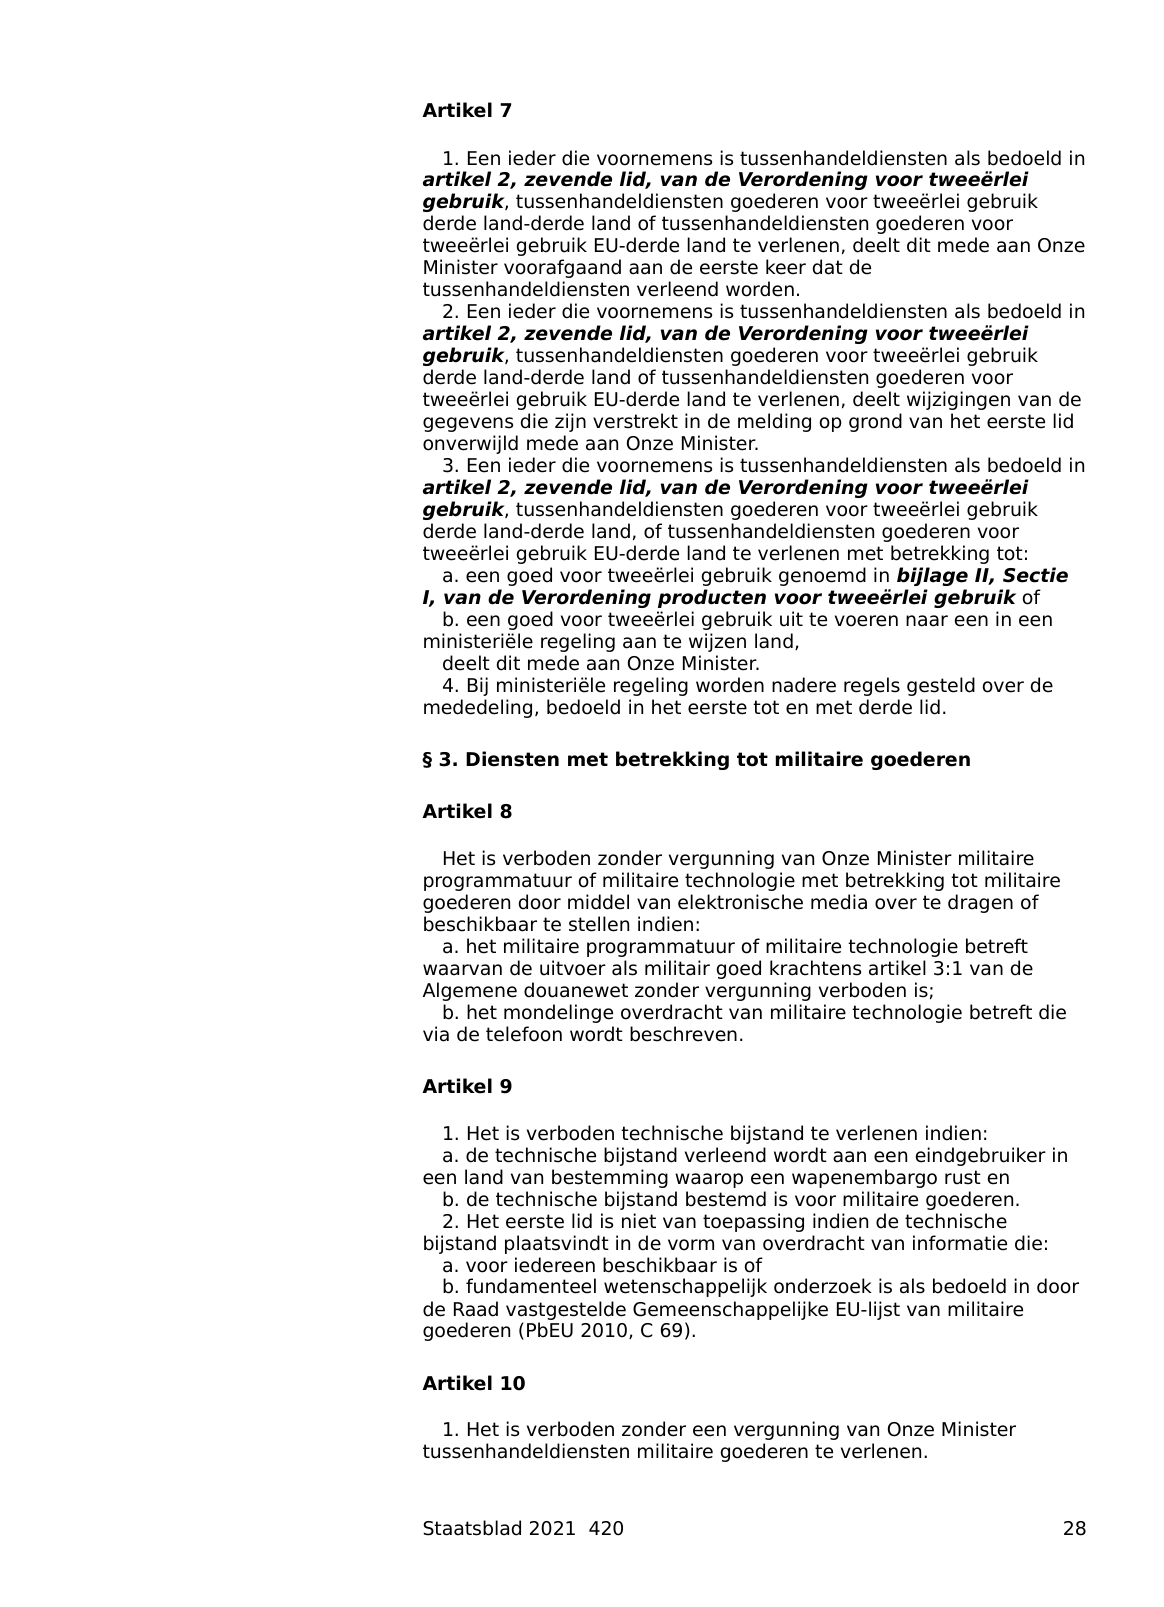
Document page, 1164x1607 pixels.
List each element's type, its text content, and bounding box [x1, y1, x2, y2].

subtitle Artikel 7 [422, 100, 1087, 122]
text b. fundamenteel wetenschappelijk onderzoek is als bedoeld in door de Raad vastgestelde Gemeenschappelijke EU-lijst van militaire goederen (PbEU 2010, C 69). [422, 1276, 1087, 1342]
subtitle Artikel 10 [422, 1372, 1087, 1394]
text 4. Bij ministeriële regeling worden nadere regels gesteld over de mededeling, bedoeld in het eerste tot en met derde lid. [422, 675, 1087, 719]
text a. voor iedereen beschikbaar is of [422, 1254, 1087, 1276]
text 1. Het is verboden technische bijstand te verlenen indien: [422, 1123, 1087, 1144]
subtitle § 3. Diensten met betrekking tot militaire goederen [422, 749, 1087, 771]
text deelt dit mede aan Onze Minister. [422, 653, 1087, 675]
text 1. Een ieder die voornemens is tussenhandeldiensten als bedoeld in artikel 2, zevende lid, van de Verordening voor tweeërlei gebruik, tussenhandeldiensten goederen voor tweeërlei gebruik derde land-derde land of tussenhandeldiensten goederen voor tweeërlei gebruik EU-derde land te verlenen, deelt dit mede aan Onze Minister voorafgaand aan de eerste keer dat de tussenhandeldiensten verleend worden. [422, 147, 1087, 301]
text a. het militaire programmatuur of militaire technologie betreft waarvan de uitvoer als militair goed krachtens artikel 3:1 van de Algemene douanewet zonder vergunning verboden is; [422, 936, 1087, 1002]
text Het is verboden zonder vergunning van Onze Minister militaire programmatuur of militaire technologie met betrekking tot militaire goederen door middel van elektronische media over te dragen of beschikbaar te stellen indien: [422, 848, 1087, 936]
subtitle Artikel 8 [422, 801, 1087, 823]
text b. het mondelinge overdracht van militaire technologie betreft die via de telefoon wordt beschreven. [422, 1002, 1087, 1046]
text 2. Het eerste lid is niet van toepassing indien de technische bijstand plaatsvindt in de vorm van overdracht van informatie die: [422, 1211, 1087, 1254]
text a. een goed voor tweeërlei gebruik genoemd in bijlage II, Sectie I, van de Verordening producten voor tweeërlei gebruik of [422, 565, 1087, 609]
subtitle Artikel 9 [422, 1076, 1087, 1098]
text b. de technische bijstand bestemd is voor militaire goederen. [422, 1188, 1087, 1211]
text 1. Het is verboden zonder een vergunning van Onze Minister tussenhandeldiensten militaire goederen te verlenen. [422, 1419, 1087, 1463]
text b. een goed voor tweeërlei gebruik uit te voeren naar een in een ministeriële regeling aan te wijzen land, [422, 609, 1087, 653]
text 3. Een ieder die voornemens is tussenhandeldiensten als bedoeld in artikel 2, zevende lid, van de Verordening voor tweeërlei gebruik, tussenhandeldiensten goederen voor tweeërlei gebruik derde land-derde land, of tussenhandeldiensten goederen voor tweeërlei gebruik EU-derde land te verlenen met betrekking tot: [422, 455, 1087, 565]
text a. de technische bijstand verleend wordt aan een eindgebruiker in een land van bestemming waarop een wapenembargo rust en [422, 1144, 1087, 1188]
text 2. Een ieder die voornemens is tussenhandeldiensten als bedoeld in artikel 2, zevende lid, van de Verordening voor tweeërlei gebruik, tussenhandeldiensten goederen voor tweeërlei gebruik derde land-derde land of tussenhandeldiensten goederen voor tweeërlei gebruik EU-derde land te verlenen, deelt wijzigingen van de gegevens die zijn verstrekt in de melding op grond van het eerste lid onverwijld mede aan Onze Minister. [422, 301, 1087, 455]
